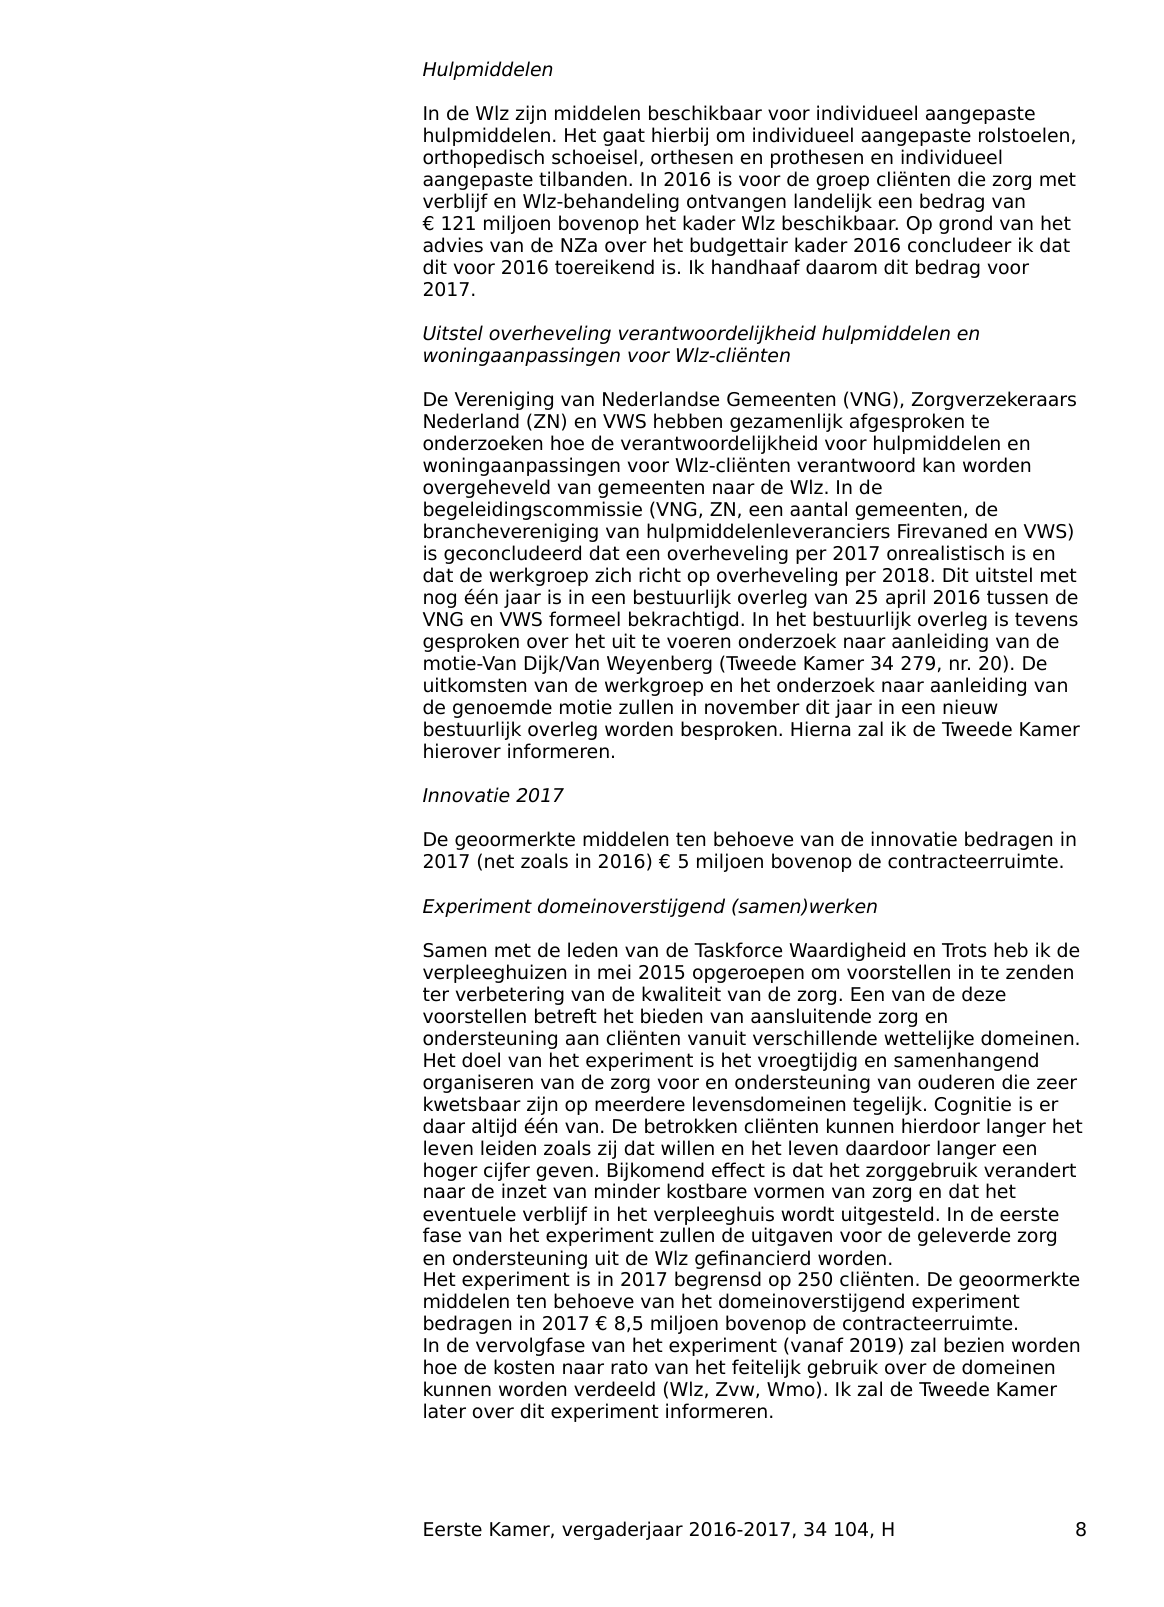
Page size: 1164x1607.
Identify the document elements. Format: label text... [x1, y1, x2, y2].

text In de Wlz zijn middelen beschikbaar voor individueel aangepaste hulpmiddelen. Het gaat hierbij om individueel aangepaste rolstoelen, orthopedisch schoeisel, orthesen en prothesen en individueel aangepaste tilbanden. In 2016 is voor de groep cliënten die zorg met verblijf en Wlz-behandeling ontvangen landelijk een bedrag van € 121 miljoen bovenop het kader Wlz beschikbaar. Op grond van het advies van de NZa over het budgettair kader 2016 concludeer ik dat dit voor 2016 toereikend is. Ik handhaaf daarom dit bedrag voor 2017. [422, 103, 1087, 301]
text De Vereniging van Nederlandse Gemeenten (VNG), Zorgverzekeraars Nederland (ZN) en VWS hebben gezamenlijk afgesproken te onderzoeken hoe de verantwoordelijkheid voor hulpmiddelen en woningaanpassingen voor Wlz-cliënten verantwoord kan worden overgeheveld van gemeenten naar de Wlz. In de begeleidingscommissie (VNG, ZN, een aantal gemeenten, de branchevereniging van hulpmiddelenleveranciers Firevaned en VWS) is geconcludeerd dat een overheveling per 2017 onrealistisch is en dat de werkgroep zich richt op overheveling per 2018. Dit uitstel met nog één jaar is in een bestuurlijk overleg van 25 april 2016 tussen de VNG en VWS formeel bekrachtigd. In het bestuurlijk overleg is tevens gesproken over het uit te voeren onderzoek naar aanleiding van de motie-Van Dijk/Van Weyenberg (Tweede Kamer 34 279, nr. 20). De uitkomsten van de werkgroep en het onderzoek naar aanleiding van de genoemde motie zullen in november dit jaar in een nieuw bestuurlijk overleg worden besproken. Hierna zal ik de Tweede Kamer hierover informeren. [422, 389, 1087, 763]
subtitle Uitstel overheveling verantwoordelijkheid hulpmiddelen en woningaanpassingen voor Wlz-cliënten [422, 323, 1087, 367]
subtitle Hulpmiddelen [422, 59, 1087, 81]
text De geoormerkte middelen ten behoeve van de innovatie bedragen in 2017 (net zoals in 2016) € 5 miljoen bovenop de contracteerruimte. [422, 829, 1087, 873]
text Het experiment is in 2017 begrensd op 250 cliënten. De geoormerkte middelen ten behoeve van het domeinoverstijgend experiment bedragen in 2017 € 8,5 miljoen bovenop de contracteerruimte. [422, 1269, 1087, 1335]
text Samen met de leden van de Taskforce Waardigheid en Trots heb ik de verpleeghuizen in mei 2015 opgeroepen om voorstellen in te zenden ter verbetering van de kwaliteit van de zorg. Een van de deze voorstellen betreft het bieden van aansluitende zorg en ondersteuning aan cliënten vanuit verschillende wettelijke domeinen. Het doel van het experiment is het vroegtijdig en samenhangend organiseren van de zorg voor en ondersteuning van ouderen die zeer kwetsbaar zijn op meerdere levensdomeinen tegelijk. Cognitie is er daar altijd één van. De betrokken cliënten kunnen hierdoor langer het leven leiden zoals zij dat willen en het leven daardoor langer een hoger cijfer geven. Bijkomend effect is dat het zorggebruik verandert naar de inzet van minder kostbare vormen van zorg en dat het eventuele verblijf in het verpleeghuis wordt uitgesteld. In de eerste fase van het experiment zullen de uitgaven voor de geleverde zorg en ondersteuning uit de Wlz gefinancierd worden. [422, 940, 1087, 1269]
text In de vervolgfase van het experiment (vanaf 2019) zal bezien worden hoe de kosten naar rato van het feitelijk gebruik over de domeinen kunnen worden verdeeld (Wlz, Zvw, Wmo). Ik zal de Tweede Kamer later over dit experiment informeren. [422, 1335, 1087, 1423]
subtitle Innovatie 2017 [422, 785, 1087, 807]
subtitle Experiment domeinoverstijgend (samen)werken [422, 896, 1087, 917]
